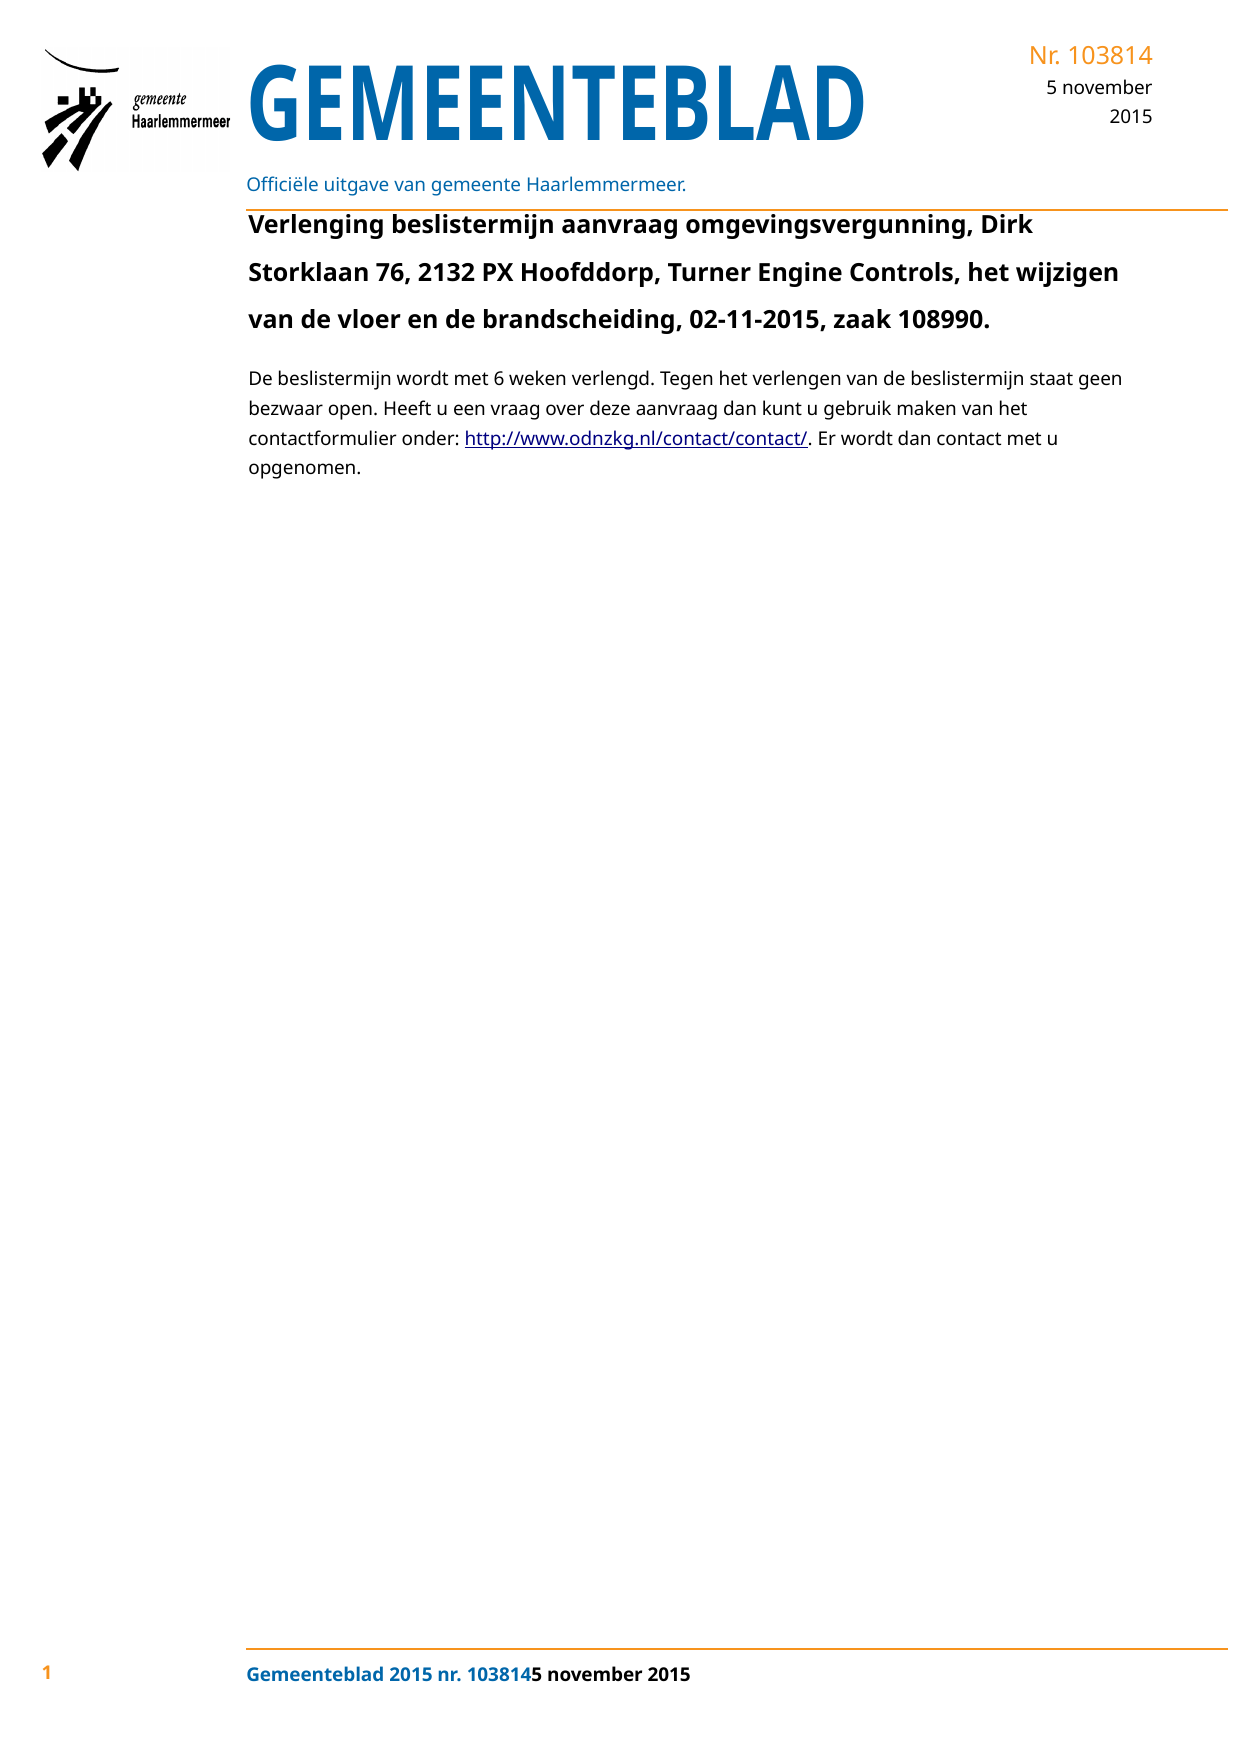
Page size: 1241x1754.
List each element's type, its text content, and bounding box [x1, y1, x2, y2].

picture [41, 47, 231, 172]
text Verlenging beslistermijn aanvraag omgevingsvergunning, Dirk Storklaan 76, 2132 PX Hoofddorp, Turner Engine Controls, het wijzigen van de vloer en de brandscheiding, 02-11-2015, zaak 108990. [248, 211, 1152, 336]
text De beslistermijn wordt met 6 weken verlengd. Tegen het verlengen van de beslistermijn staat geen bezwaar open. Heeft u een vraag over deze aanvraag dan kunt u gebruik maken van het contactformulier onder: http://www.odnzkg.nl/contact/contact/. Er wordt dan contact met u opgenomen. [248, 366, 1152, 480]
